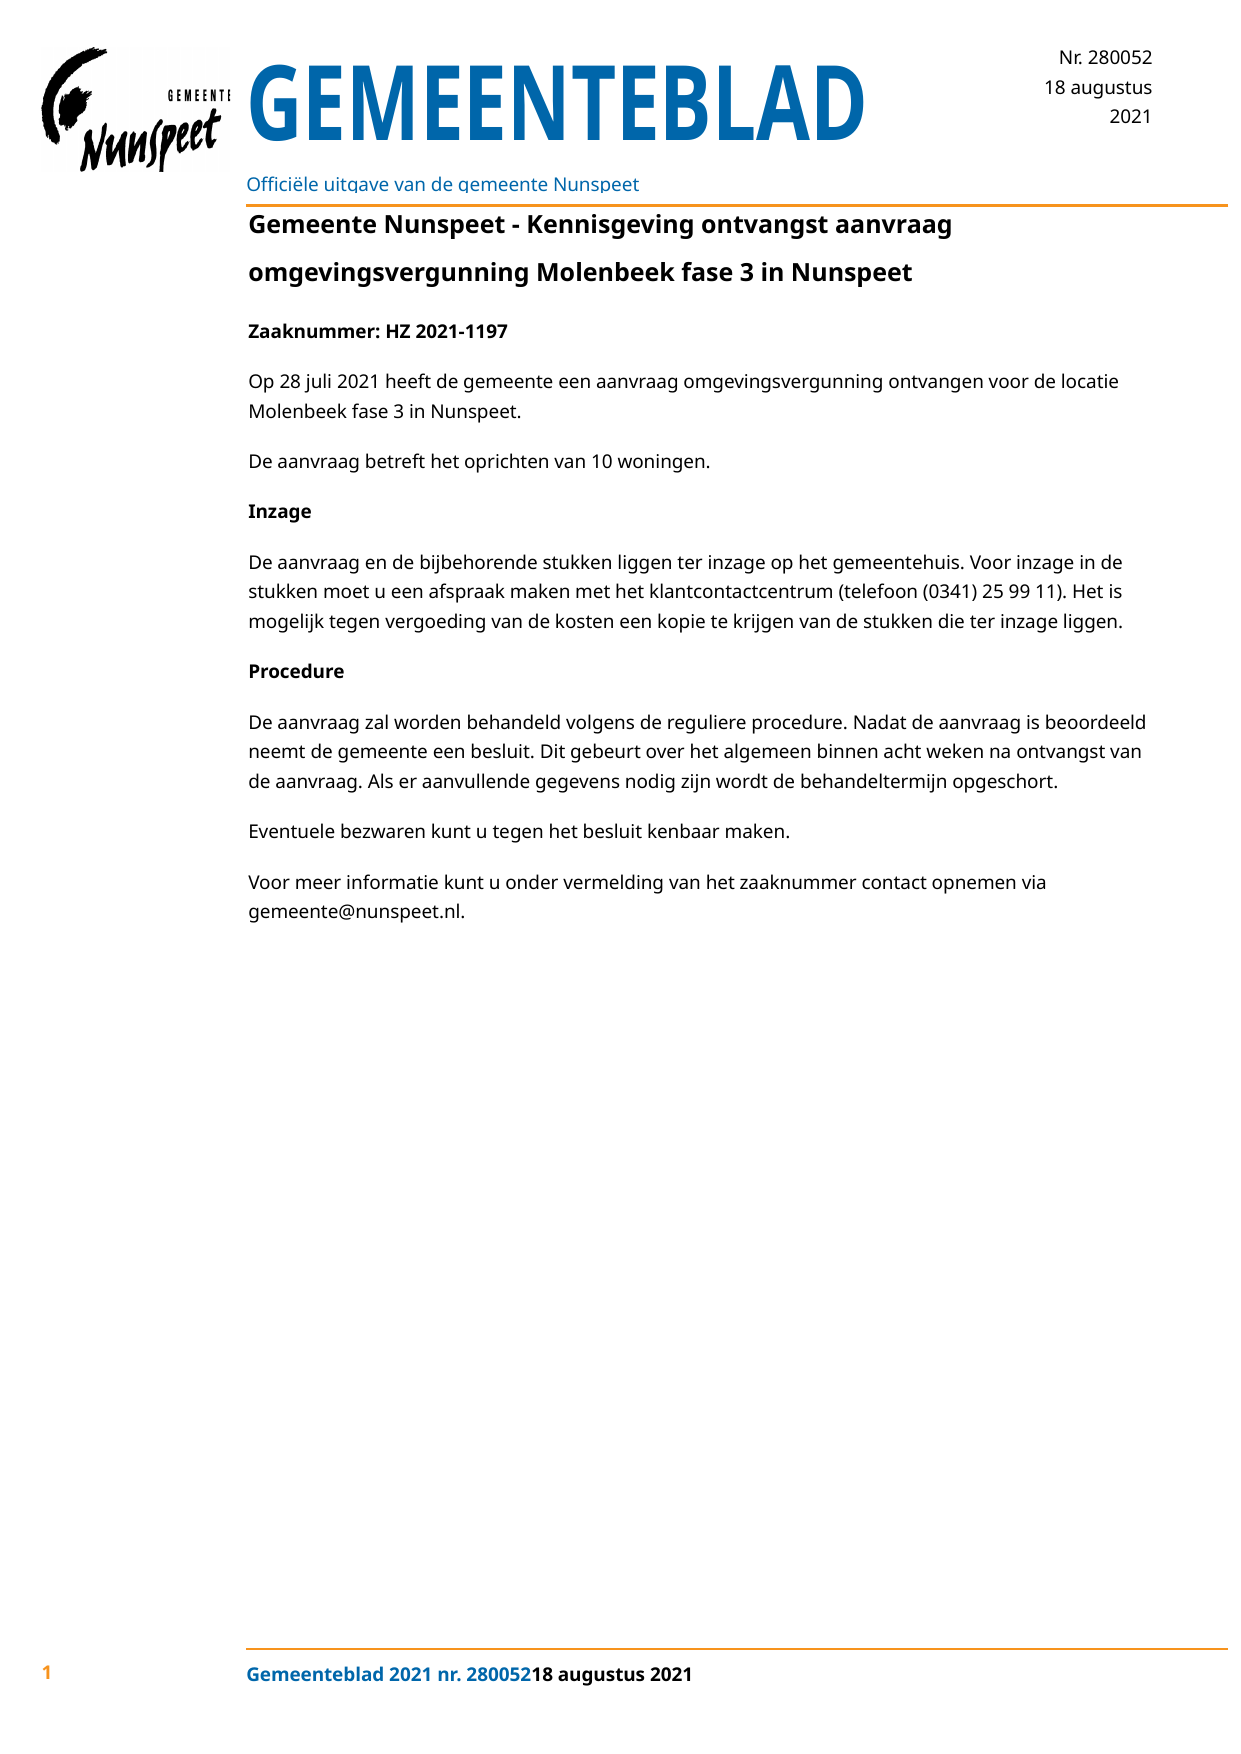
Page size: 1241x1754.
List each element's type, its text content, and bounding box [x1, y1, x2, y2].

text Op 28 juli 2021 heeft de gemeente een aanvraag omgevingsvergunning ontvangen voor de locatie Molenbeek fase 3 in Nunspeet. [248, 368, 1152, 424]
text De aanvraag en de bijbehorende stukken liggen ter inzage op het gemeentehuis. Voor inzage in de stukken moet u een afspraak maken met het klantcontactcentrum (telefoon (0341) 25 99 11). Het is mogelijk tegen vergoeding van de kosten een kopie te krijgen van de stukken die ter inzage liggen. [248, 549, 1152, 634]
text Voor meer informatie kunt u onder vermelding van het zaaknummer contact opnemen via gemeente@nunspeet.nl. [248, 869, 1152, 924]
text Inzage [248, 499, 1152, 524]
picture [41, 47, 231, 172]
text Gemeente Nunspeet - Kennisgeving ontvangst aanvraag omgevingsvergunning Molenbeek fase 3 in Nunspeet [248, 207, 1152, 288]
text Procedure [248, 659, 1152, 684]
text De aanvraag zal worden behandeld volgens de reguliere procedure. Nadat de aanvraag is beoordeeld neemt de gemeente een besluit. Dit gebeurt over het algemeen binnen acht weken na ontvangst van de aanvraag. Als er aanvullende gegevens nodig zijn wordt de behandeltermijn opgeschort. [248, 709, 1152, 794]
text Zaaknummer: HZ 2021-1197 [248, 318, 1152, 344]
text Eventuele bezwaren kunt u tegen het besluit kenbaar maken. [248, 819, 1152, 844]
text De aanvraag betreft het oprichten van 10 woningen. [248, 448, 1152, 474]
